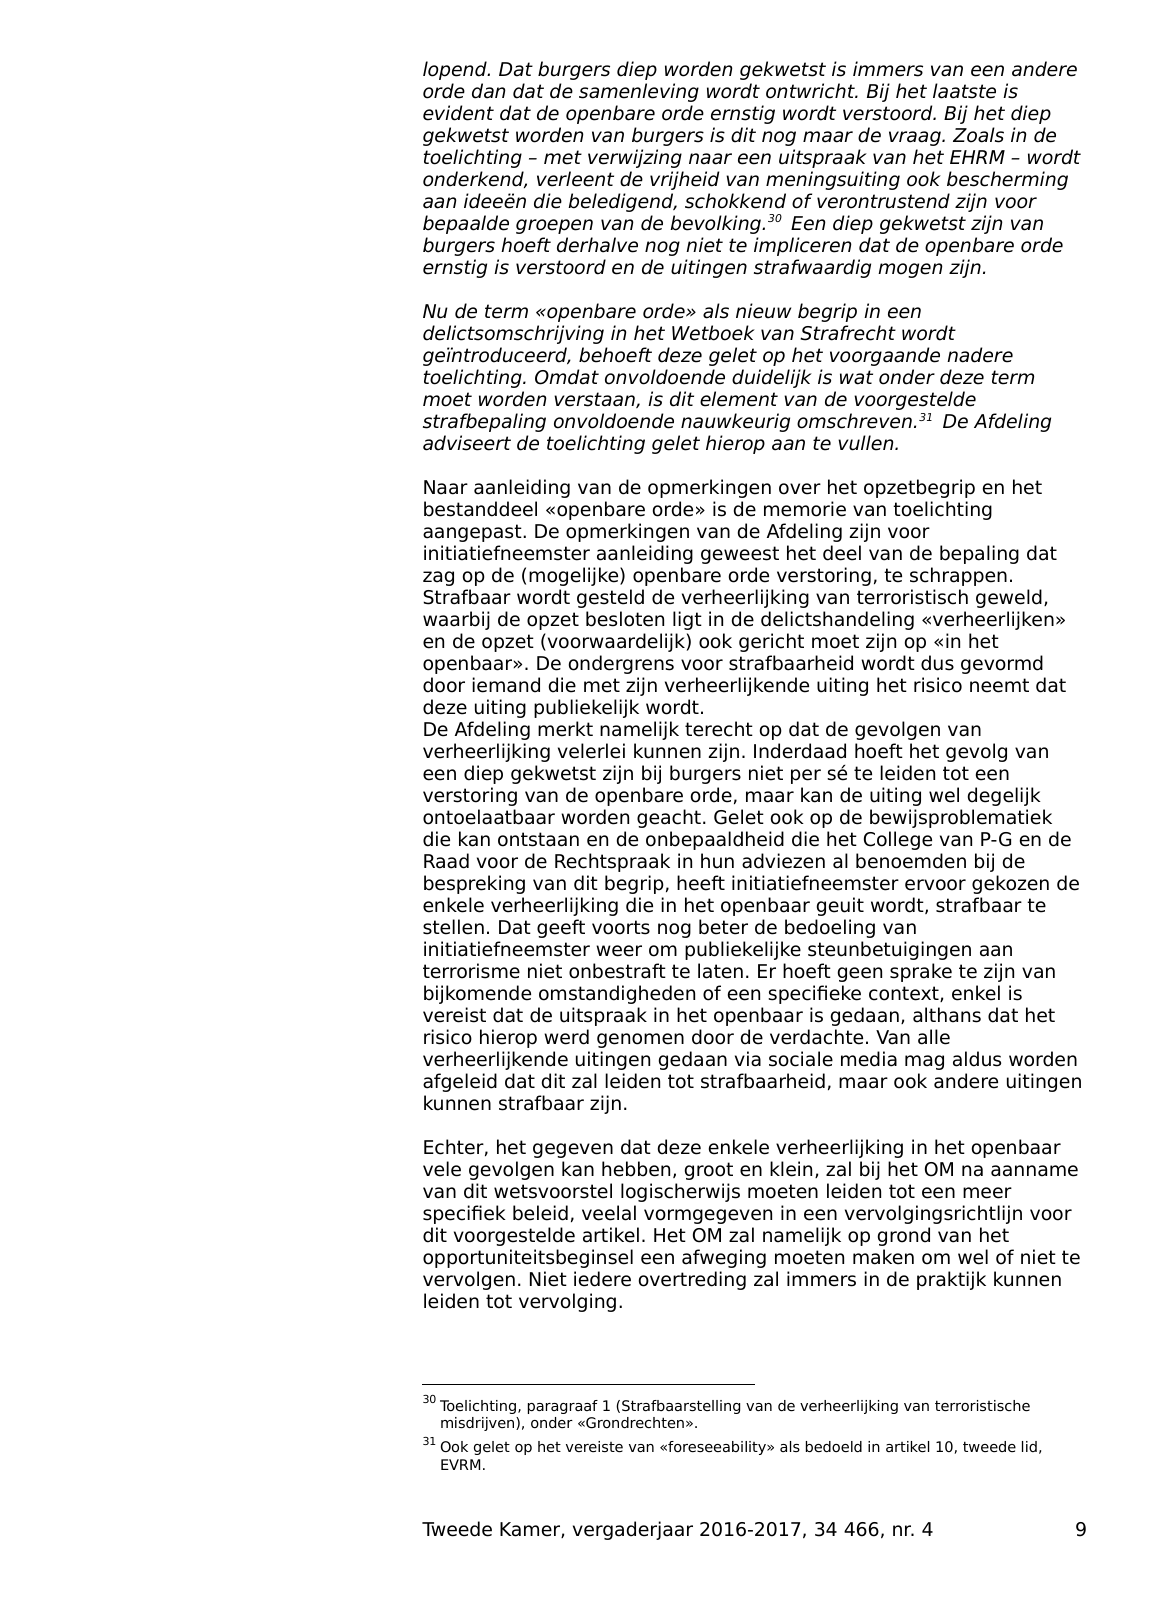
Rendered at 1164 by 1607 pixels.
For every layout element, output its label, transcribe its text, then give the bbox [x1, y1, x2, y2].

text De Afdeling merkt namelijk terecht op dat de gevolgen van verheerlijking velerlei kunnen zijn. Inderdaad hoeft het gevolg van een diep gekwetst zijn bij burgers niet per sé te leiden tot een verstoring van de openbare orde, maar kan de uiting wel degelijk ontoelaatbaar worden geacht. Gelet ook op de bewijsproblematiek die kan ontstaan en de onbepaaldheid die het College van P-G en de Raad voor de Rechtspraak in hun adviezen al benoemden bij de bespreking van dit begrip, heeft initiatiefneemster ervoor gekozen de enkele verheerlijking die in het openbaar geuit wordt, strafbaar te stellen. Dat geeft voorts nog beter de bedoeling van initiatiefneemster weer om publiekelijke steunbetuigingen aan terrorisme niet onbestraft te laten. Er hoeft geen sprake te zijn van bijkomende omstandigheden of een specifieke context, enkel is vereist dat de uitspraak in het openbaar is gedaan, althans dat het risico hierop werd genomen door de verdachte. Van alle verheerlijkende uitingen gedaan via sociale media mag aldus worden afgeleid dat dit zal leiden tot strafbaarheid, maar ook andere uitingen kunnen strafbaar zijn. [422, 719, 1087, 1114]
text Naar aanleiding van de opmerkingen over het opzetbegrip en het bestanddeel «openbare orde» is de memorie van toelichting aangepast. De opmerkingen van de Afdeling zijn voor initiatiefneemster aanleiding geweest het deel van de bepaling dat zag op de (mogelijke) openbare orde verstoring, te schrappen. Strafbaar wordt gesteld de verheerlijking van terroristisch geweld, waarbij de opzet besloten ligt in de delictshandeling «verheerlijken» en de opzet (voorwaardelijk) ook gericht moet zijn op «in het openbaar». De ondergrens voor strafbaarheid wordt dus gevormd door iemand die met zijn verheerlijkende uiting het risico neemt dat deze uiting publiekelijk wordt. [422, 477, 1087, 719]
text Toelichting, paragraaf 1 (Strafbaarstelling van de verheerlijking van terroristische misdrijven), onder «Grondrechten». [422, 1393, 1087, 1432]
text lopend. Dat burgers diep worden gekwetst is immers van een andere orde dan dat de samenleving wordt ontwricht. Bij het laatste is evident dat de openbare orde ernstig wordt verstoord. Bij het diep gekwetst worden van burgers is dit nog maar de vraag. Zoals in de toelichting – met verwijzing naar een uitspraak van het EHRM – wordt onderkend, verleent de vrijheid van meningsuiting ook bescherming aan ideeën die beledigend, schokkend of verontrustend zijn voor bepaalde groepen van de bevolking. Een diep gekwetst zijn van burgers hoeft derhalve nog niet te impliceren dat de openbare orde ernstig is verstoord en de uitingen strafwaardig mogen zijn. [422, 59, 1087, 279]
text Echter, het gegeven dat deze enkele verheerlijking in het openbaar vele gevolgen kan hebben, groot en klein, zal bij het OM na aanname van dit wetsvoorstel logischerwijs moeten leiden tot een meer specifiek beleid, veelal vormgegeven in een vervolgingsrichtlijn voor dit voorgestelde artikel. Het OM zal namelijk op grond van het opportuniteitsbeginsel een afweging moeten maken om wel of niet te vervolgen. Niet iedere overtreding zal immers in de praktijk kunnen leiden tot vervolging. [422, 1137, 1087, 1312]
text Nu de term «openbare orde» als nieuw begrip in een delictsomschrijving in het Wetboek van Strafrecht wordt geïntroduceerd, behoeft deze gelet op het voorgaande nadere toelichting. Omdat onvoldoende duidelijk is wat onder deze term moet worden verstaan, is dit element van de voorgestelde strafbepaling onvoldoende nauwkeurig omschreven. De Afdeling adviseert de toelichting gelet hierop aan te vullen. [422, 301, 1087, 455]
text Ook gelet op het vereiste van «foreseeability» als bedoeld in artikel 10, tweede lid, EVRM. [422, 1435, 1087, 1474]
